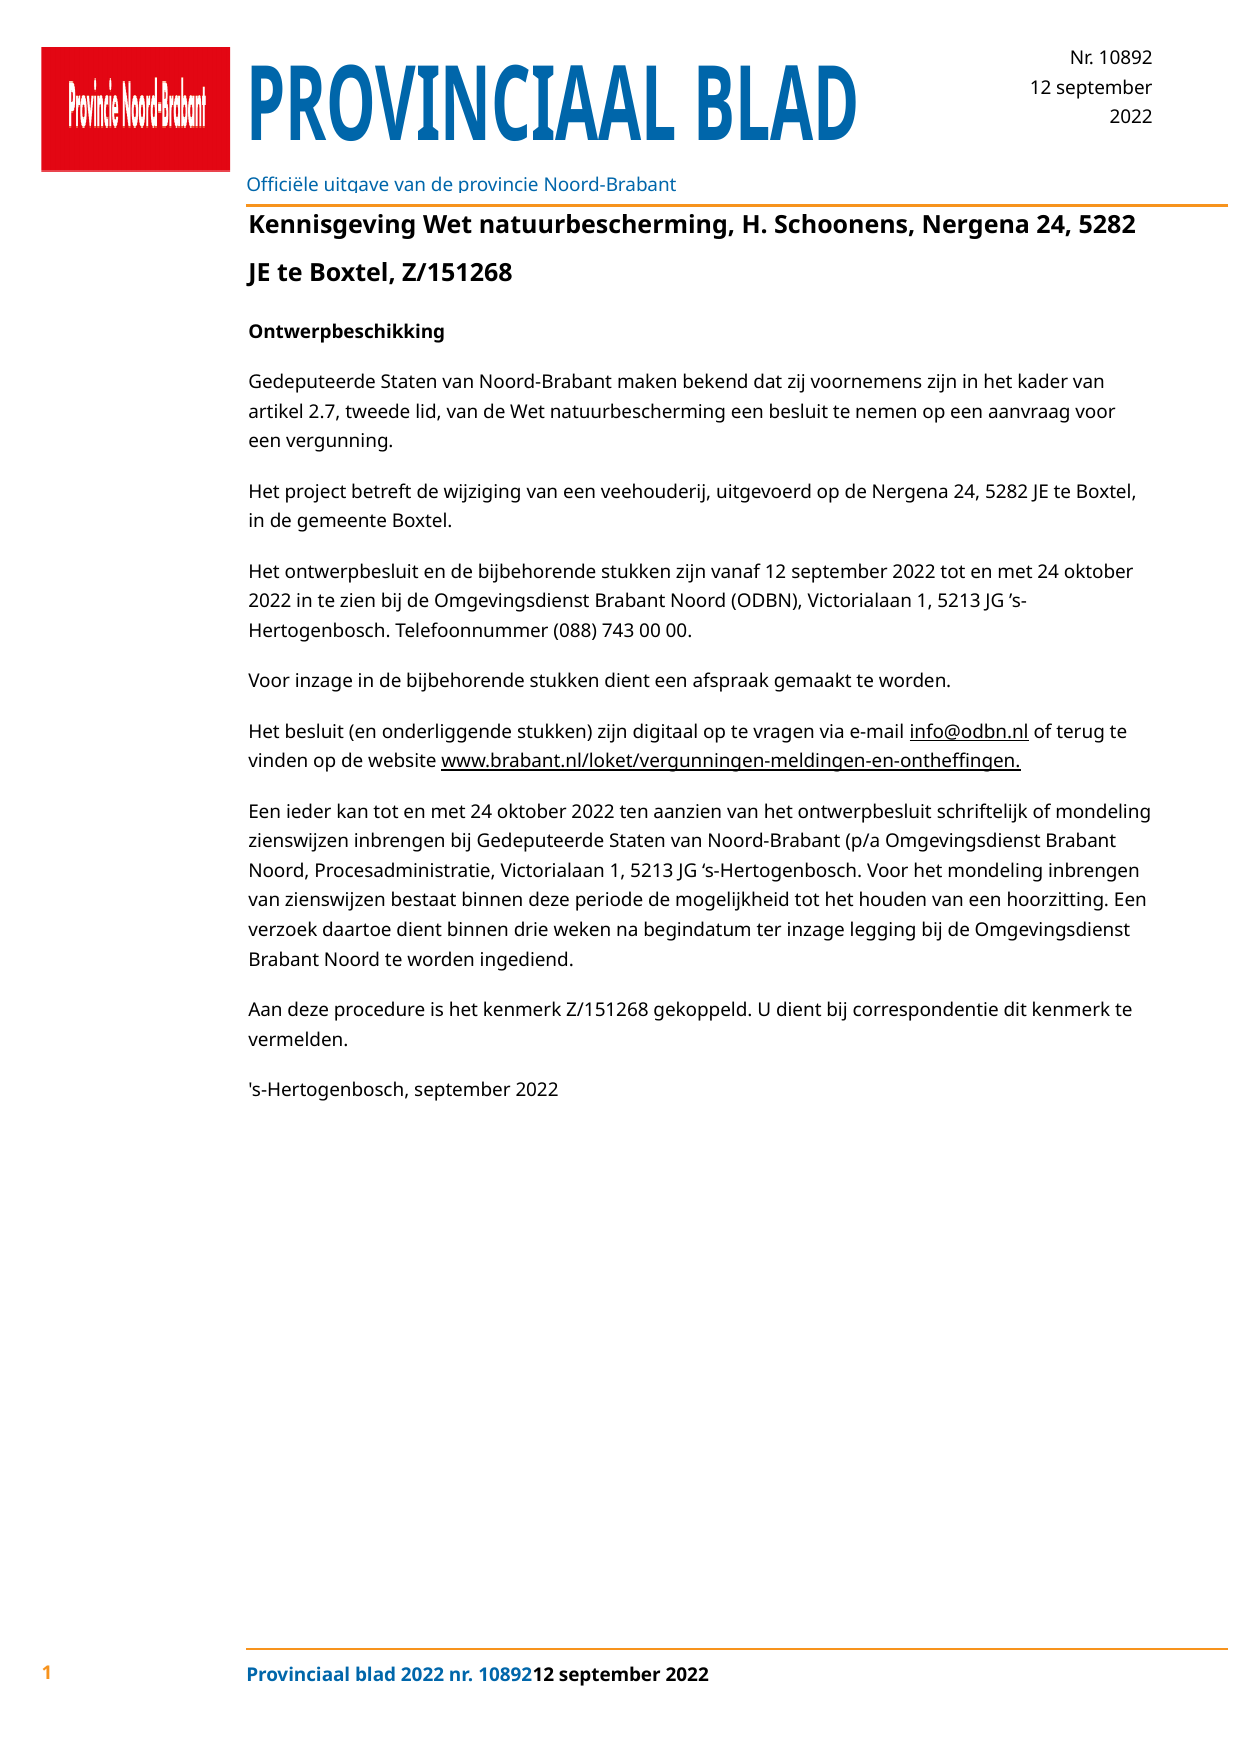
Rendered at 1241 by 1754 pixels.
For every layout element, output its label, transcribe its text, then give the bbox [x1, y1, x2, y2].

text Het ontwerpbesluit en de bijbehorende stukken zijn vanaf 12 september 2022 tot en met 24 oktober 2022 in te zien bij de Omgevingsdienst Brabant Noord (ODBN), Victorialaan 1, 5213 JG ’s-Hertogenbosch. Telefoonnummer (088) 743 00 00. [248, 558, 1152, 643]
text Het project betreft de wijziging van een veehouderij, uitgevoerd op de Nergena 24, 5282 JE te Boxtel, in de gemeente Boxtel. [248, 478, 1152, 533]
text Kennisgeving Wet natuurbescherming, H. Schoonens, Nergena 24, 5282 JE te Boxtel, Z/151268 [248, 207, 1152, 288]
text Een ieder kan tot en met 24 oktober 2022 ten aanzien van het ontwerpbesluit schriftelijk of mondeling zienswijzen inbrengen bij Gedeputeerde Staten van Noord-Brabant (p/a Omgevingsdienst Brabant Noord, Procesadministratie, Victorialaan 1, 5213 JG ‘s-Hertogenbosch. Voor het mondeling inbrengen van zienswijzen bestaat binnen deze periode de mogelijkheid tot het houden van een hoorzitting. Een verzoek daartoe dient binnen drie weken na begindatum ter inzage legging bij de Omgevingsdienst Brabant Noord te worden ingediend. [248, 798, 1152, 972]
text Voor inzage in de bijbehorende stukken dient een afspraak gemaakt te worden. [248, 667, 1152, 693]
text 's-Hertogenbosch, september 2022 [248, 1076, 1152, 1102]
text Het besluit (en onderliggende stukken) zijn digitaal op te vragen via e-mail info@odbn.nl of terug te vinden op de website www.brabant.nl/loket/vergunningen-meldingen-en-ontheffingen. [248, 718, 1152, 773]
text Aan deze procedure is het kenmerk Z/151268 gekoppeld. U dient bij correspondentie dit kenmerk te vermelden. [248, 996, 1152, 1052]
text Gedeputeerde Staten van Noord-Brabant maken bekend dat zij voornemens zijn in het kader van artikel 2.7, tweede lid, van de Wet natuurbescherming een besluit te nemen op een aanvraag voor een vergunning. [248, 368, 1152, 453]
picture [41, 47, 231, 172]
text Ontwerpbeschikking [248, 318, 1152, 344]
